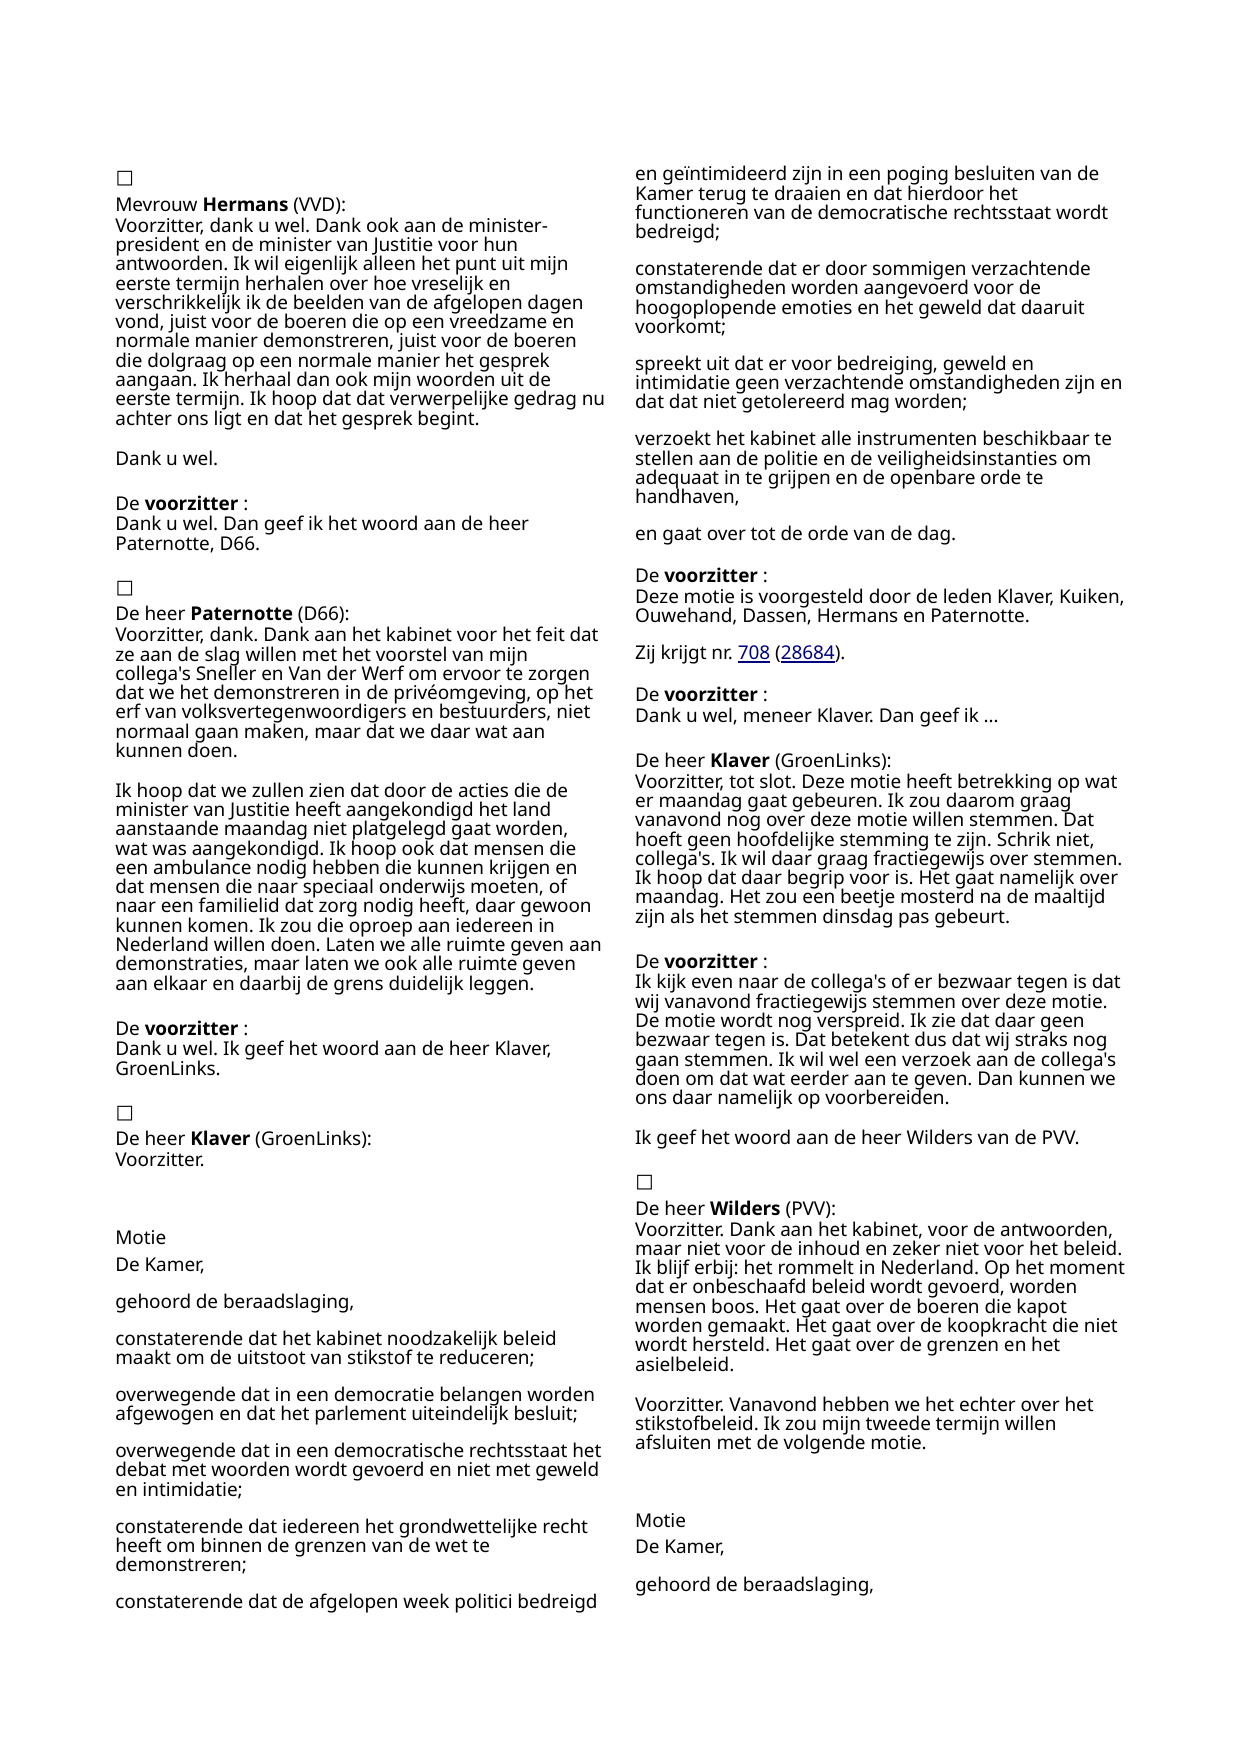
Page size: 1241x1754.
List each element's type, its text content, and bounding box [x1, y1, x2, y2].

text Deze motie is voorgesteld door de leden Klaver, Kuiken, Ouwehand, Dassen, Hermans en Paternotte. [635, 588, 1125, 626]
text gehoord de beraadslaging, [115, 1293, 605, 1312]
text De heer Klaver (GroenLinks): [115, 1126, 605, 1151]
text Voorzitter, tot slot. Deze motie heeft betrekking op wat er maandag gaat gebeuren. Ik zou daarom graag vanavond nog over deze motie willen stemmen. Dat hoeft geen hoofdelijke stemming te zijn. Schrik niet, collega's. Ik wil daar graag fractiegewijs over stemmen. Ik hoop dat daar begrip voor is. Het gaat namelijk over maandag. Het zou een beetje mosterd na de maaltijd zijn als het stemmen dinsdag pas gebeurt. [635, 773, 1125, 927]
text constaterende dat iedereen het grondwettelijke recht heeft om binnen de grenzen van de wet te demonstreren; [115, 1518, 605, 1575]
text Voorzitter, dank u wel. Dank ook aan de minister-president en de minister van Justitie voor hun antwoorden. Ik wil eigenlijk alleen het punt uit mijn eerste termijn herhalen over hoe vreselijk en verschrikkelijk ik de beelden van de afgelopen dagen vond, juist voor de boeren die op een vreedzame en normale manier demonstreren, juist voor de boeren die dolgraag op een normale manier het gesprek aangaan. Ik herhaal dan ook mijn woorden uit de eerste termijn. Ik hoop dat dat verwerpelijke gedrag nu achter ons ligt en dat het gesprek begint. [115, 217, 605, 429]
text De heer Wilders (PVV): [635, 1195, 1125, 1221]
text Voorzitter. [115, 1151, 605, 1171]
text Ik kijk even naar de collega's of er bezwaar tegen is dat wij vanavond fractiegewijs stemmen over deze motie. De motie wordt nog verspreid. Ik zie dat daar geen bezwaar tegen is. Dat betekent dus dat wij straks nog gaan stemmen. Ik wil wel een verzoek aan de collega's doen om dat wat eerder aan te geven. Dan kunnen we ons daar namelijk op voorbereiden. [635, 973, 1125, 1108]
text De Kamer, [115, 1256, 605, 1275]
text De voorzitter : [635, 681, 1125, 707]
text De voorzitter : [635, 948, 1125, 973]
text overwegende dat in een democratie belangen worden afgewogen en dat het parlement uiteindelijk besluit; [115, 1386, 605, 1424]
text spreekt uit dat er voor bedreiging, geweld en intimidatie geen verzachtende omstandigheden zijn en dat dat niet getolereerd mag worden; [635, 355, 1125, 413]
text en geïntimideerd zijn in een poging besluiten van de Kamer terug te draaien en dat hierdoor het functioneren van de democratische rechtsstaat wordt bedreigd; [635, 165, 1125, 242]
text De heer Klaver (GroenLinks): [635, 747, 1125, 773]
text Zij krijgt nr. 708 (28684). [635, 644, 1125, 663]
text De voorzitter : [635, 562, 1125, 588]
text ⬜ [635, 1169, 1125, 1195]
text gehoord de beraadslaging, [635, 1576, 1125, 1595]
text ⬜ [115, 1100, 605, 1126]
text en gaat over tot de orde van de dag. [635, 525, 1125, 544]
text Voorzitter. Vanavond hebben we het echter over het stikstofbeleid. Ik zou mijn tweede termijn willen afsluiten met de volgende motie. [635, 1396, 1125, 1453]
text Dank u wel. Ik geef het woord aan de heer Klaver, GroenLinks. [115, 1040, 605, 1079]
text ⬜ [115, 575, 605, 601]
text Voorzitter, dank. Dank aan het kabinet voor het feit dat ze aan de slag willen met het voorstel van mijn collega's Sneller en Van der Werf om ervoor te zorgen dat we het demonstreren in de privéomgeving, op het erf van volksvertegenwoordigers en bestuurders, niet normaal gaan maken, maar dat we daar wat aan kunnen doen. [115, 626, 605, 761]
text Dank u wel, meneer Klaver. Dan geef ik … [635, 707, 1125, 726]
text constaterende dat er door sommigen verzachtende omstandigheden worden aangevoerd voor de hoogoplopende emoties en het geweld dat daaruit voorkomt; [635, 260, 1125, 337]
text De heer Paternotte (D66): [115, 601, 605, 626]
text constaterende dat het kabinet noodzakelijk beleid maakt om de uitstoot van stikstof te reduceren; [115, 1329, 605, 1368]
text Ik geef het woord aan de heer Wilders van de PVV. [635, 1129, 1125, 1148]
text constaterende dat de afgelopen week politici bedreigd [115, 1593, 605, 1612]
text overwegende dat in een democratische rechtsstaat het debat met woorden wordt gevoerd en niet met geweld en intimidatie; [115, 1442, 605, 1500]
text Ik hoop dat we zullen zien dat door de acties die de minister van Justitie heeft aangekondigd het land aanstaande maandag niet platgelegd gaat worden, wat was aangekondigd. Ik hoop ook dat mensen die een ambulance nodig hebben die kunnen krijgen en dat mensen die naar speciaal onderwijs moeten, of naar een familielid dat zorg nodig heeft, daar gewoon kunnen komen. Ik zou die oproep aan iedereen in Nederland willen doen. Laten we alle ruimte geven aan demonstraties, maar laten we ook alle ruimte geven aan elkaar en daarbij de grens duidelijk leggen. [115, 782, 605, 994]
text Voorzitter. Dank aan het kabinet, voor de antwoorden, maar niet voor de inhoud en zeker niet voor het beleid. Ik blijf erbij: het rommelt in Nederland. Op het moment dat er onbeschaafd beleid wordt gevoerd, worden mensen boos. Het gaat over de boeren die kapot worden gemaakt. Het gaat over de koopkracht die niet wordt hersteld. Het gaat over de grenzen en het asielbeleid. [635, 1221, 1125, 1375]
text verzoekt het kabinet alle instrumenten beschikbaar te stellen aan de politie en de veiligheidsinstanties om adequaat in te grijpen en de openbare orde te handhaven, [635, 430, 1125, 507]
text Motie [115, 1224, 605, 1250]
text De voorzitter : [115, 490, 605, 515]
text De voorzitter : [115, 1015, 605, 1040]
text De Kamer, [635, 1538, 1125, 1558]
text Dank u wel. [115, 449, 605, 469]
text Dank u wel. Dan geef ik het woord aan de heer Paternotte, D66. [115, 515, 605, 554]
text Motie [635, 1507, 1125, 1533]
text ⬜ [115, 165, 605, 191]
text Mevrouw Hermans (VVD): [115, 191, 605, 217]
